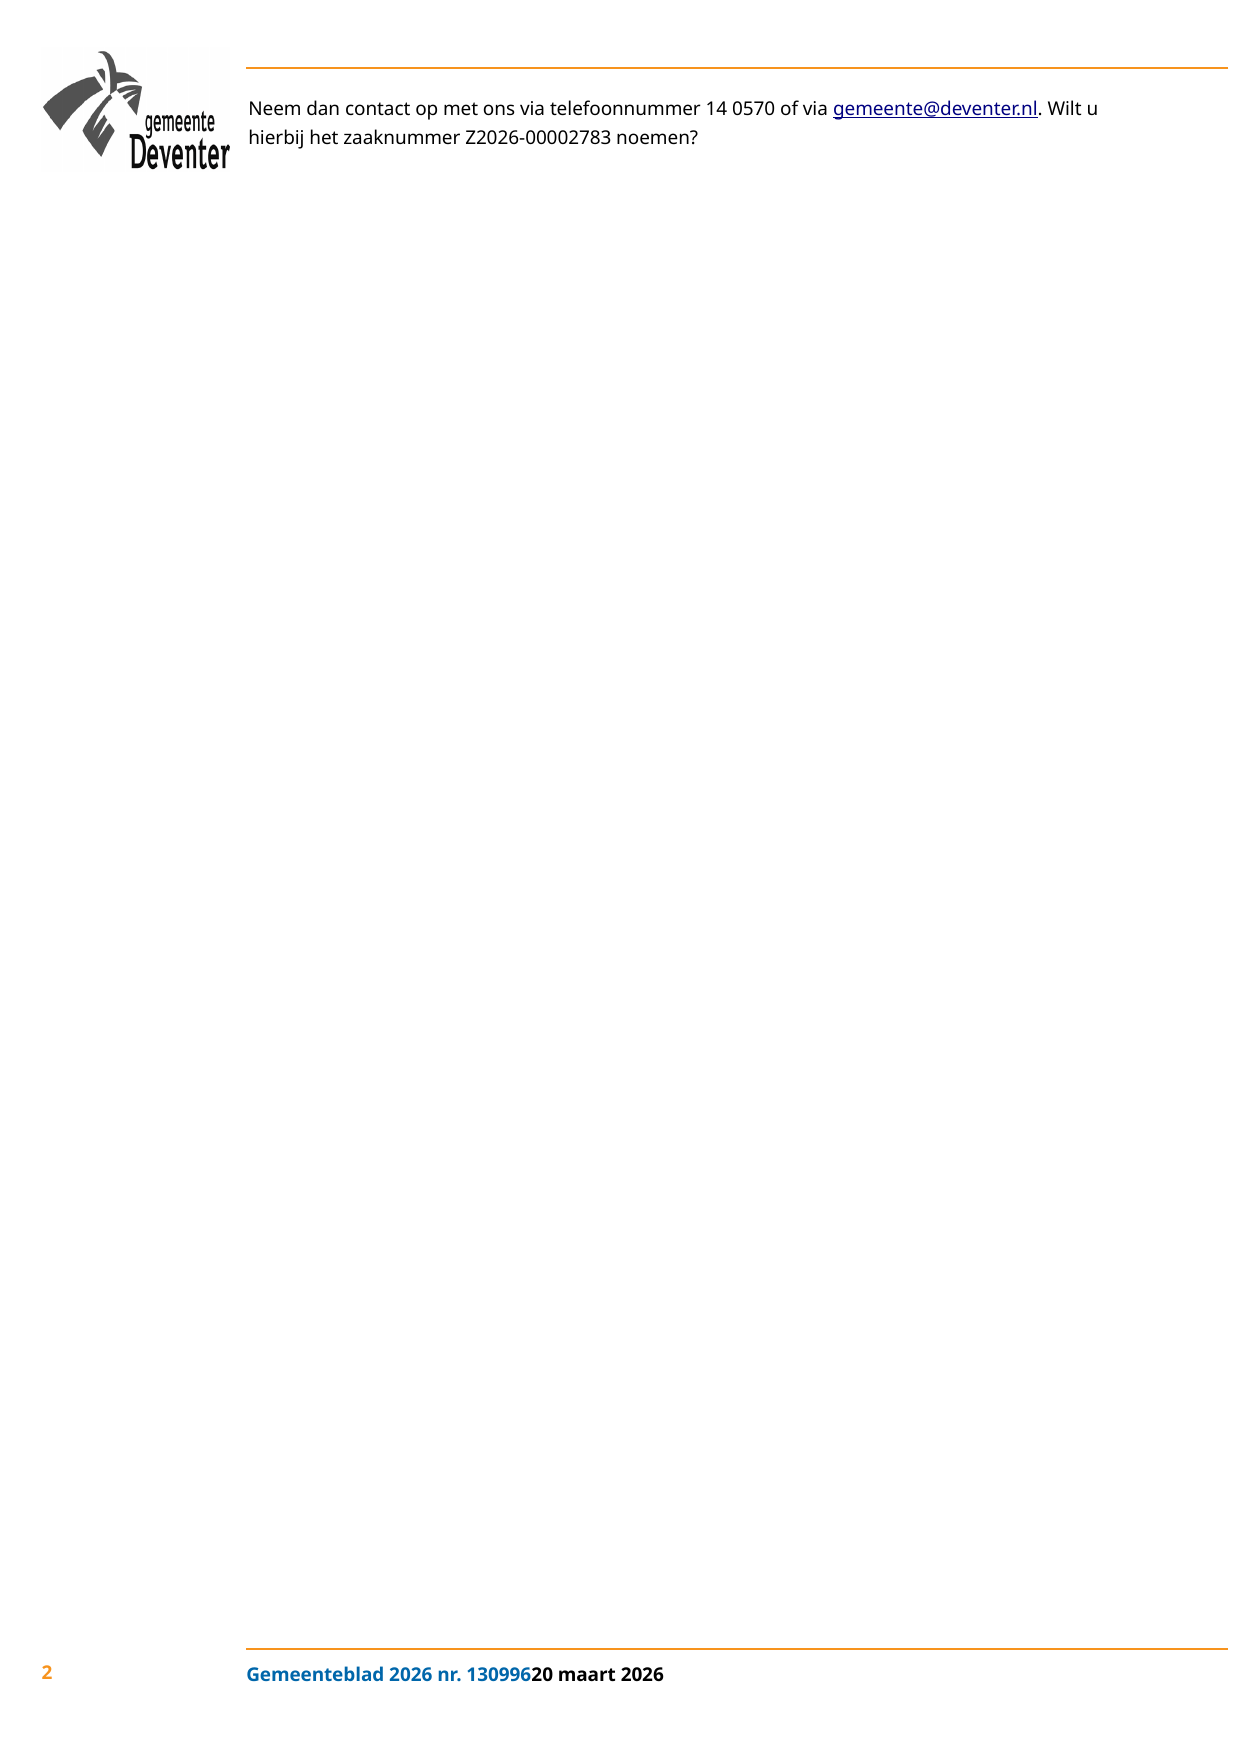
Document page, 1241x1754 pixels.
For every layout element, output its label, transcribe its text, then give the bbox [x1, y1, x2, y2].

text Neem dan contact op met ons via telefoonnummer 14 0570 of via gemeente@deventer.nl. Wilt u hierbij het zaaknummer Z2026-00002783 noemen? [248, 95, 1152, 150]
picture [41, 47, 231, 172]
